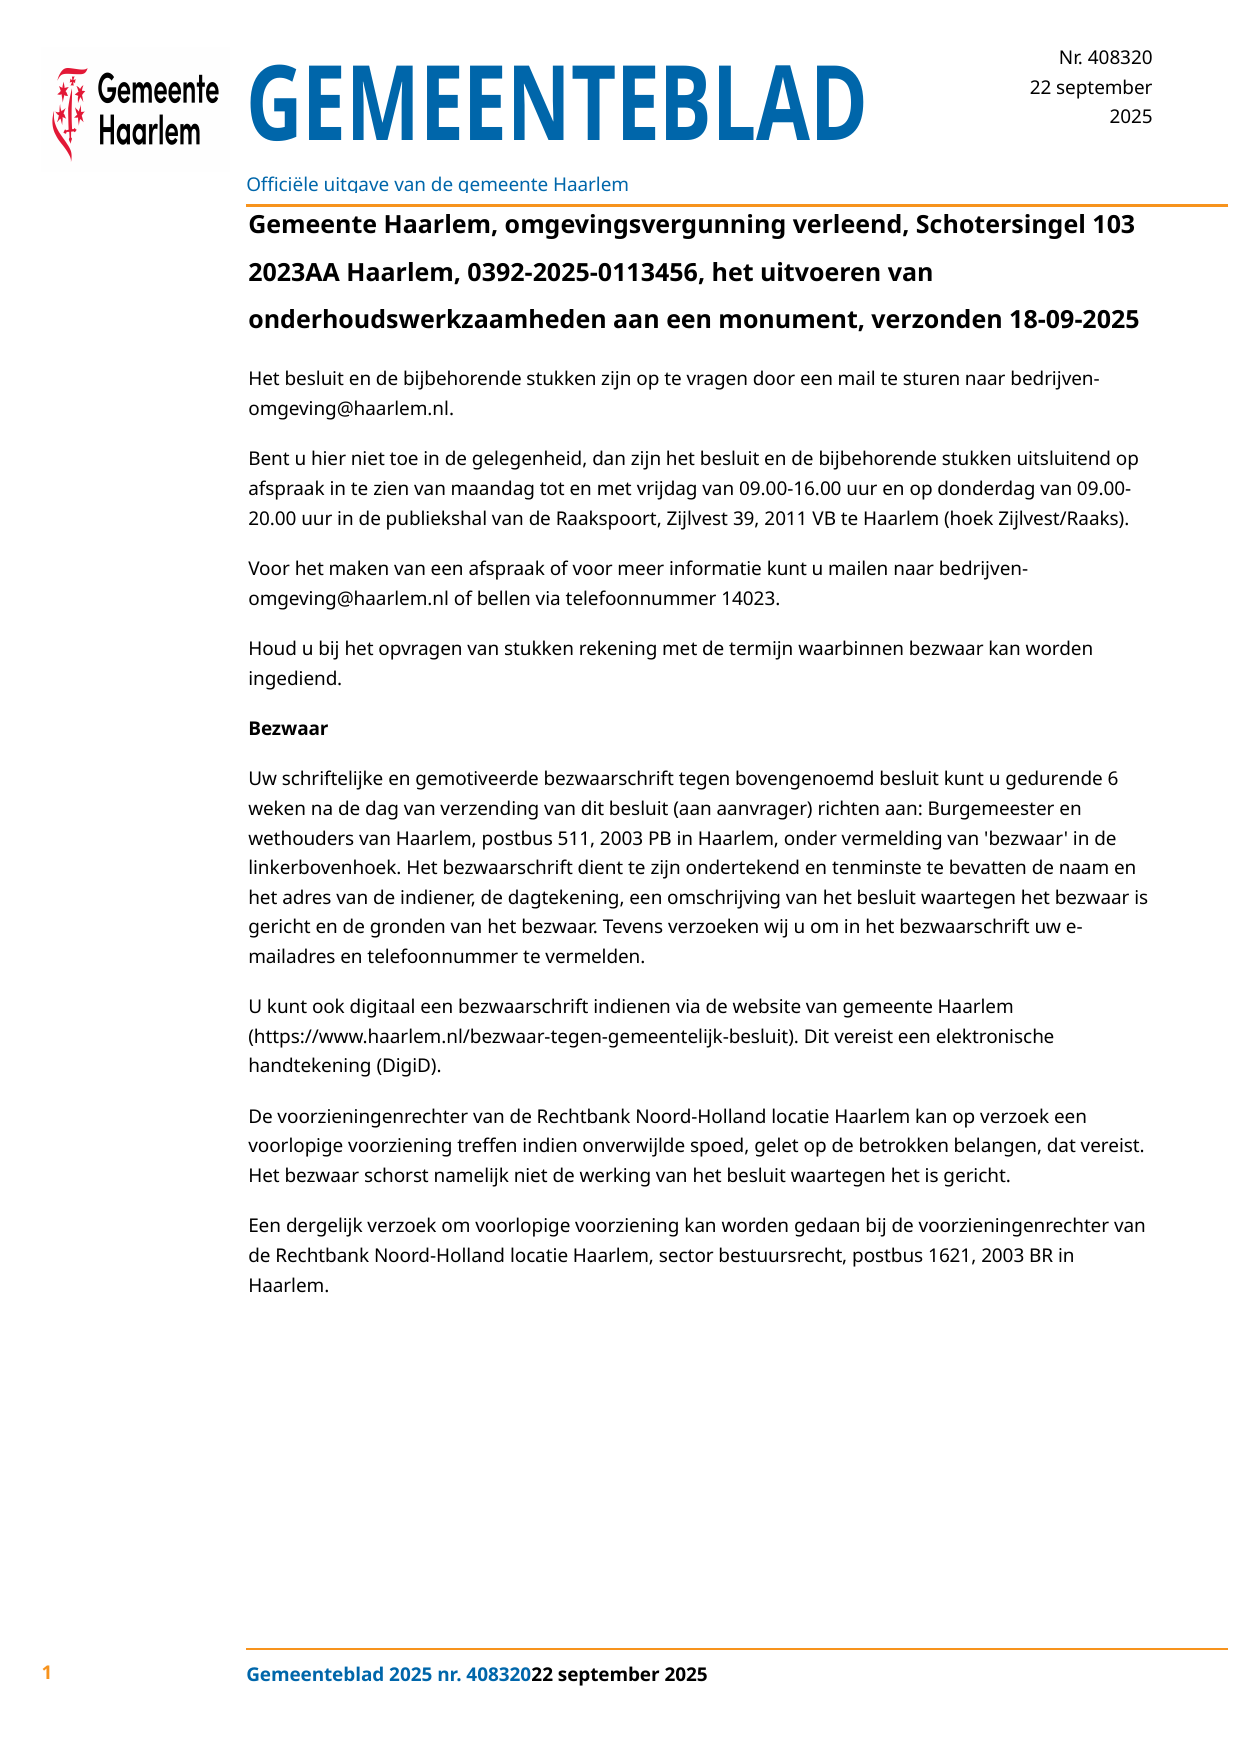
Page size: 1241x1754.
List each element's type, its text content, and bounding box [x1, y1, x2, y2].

text Bezwaar [248, 715, 1152, 741]
text Het besluit en de bijbehorende stukken zijn op te vragen door een mail te sturen naar bedrijven-omgeving@haarlem.nl. [248, 366, 1152, 421]
picture [41, 47, 231, 172]
text Uw schriftelijke en gemotiveerde bezwaarschrift tegen bovengenoemd besluit kunt u gedurende 6 weken na de dag van verzending van dit besluit (aan aanvrager) richten aan: Burgemeester en wethouders van Haarlem, postbus 511, 2003 PB in Haarlem, onder vermelding van 'bezwaar' in de linkerbovenhoek. Het bezwaarschrift dient te zijn ondertekend en tenminste te bevatten de naam en het adres van de indiener, de dagtekening, een omschrijving van het besluit waartegen het bezwaar is gericht en de gronden van het bezwaar. Tevens verzoeken wij u om in het bezwaarschrift uw e-mailadres en telefoonnummer te vermelden. [248, 766, 1152, 969]
text De voorzieningenrechter van de Rechtbank Noord-Holland locatie Haarlem kan op verzoek een voorlopige voorziening treffen indien onverwijlde spoed, gelet op de betrokken belangen, dat vereist. Het bezwaar schorst namelijk niet de werking van het besluit waartegen het is gericht. [248, 1103, 1152, 1188]
text Voor het maken van een afspraak of voor meer informatie kunt u mailen naar bedrijven-omgeving@haarlem.nl of bellen via telefoonnummer 14023. [248, 555, 1152, 610]
text U kunt ook digitaal een bezwaarschrift indienen via de website van gemeente Haarlem (https://www.haarlem.nl/bezwaar-tegen-gemeentelijk-besluit). Dit vereist een elektronische handtekening (DigiD). [248, 993, 1152, 1078]
text Gemeente Haarlem, omgevingsvergunning verleend, Schotersingel 103 2023AA Haarlem, 0392-2025-0113456, het uitvoeren van onderhoudswerkzaamheden aan een monument, verzonden 18-09-2025 [248, 207, 1152, 336]
text Houd u bij het opvragen van stukken rekening met de termijn waarbinnen bezwaar kan worden ingediend. [248, 635, 1152, 690]
text Een dergelijk verzoek om voorlopige voorziening kan worden gedaan bij de voorzieningenrechter van de Rechtbank Noord-Holland locatie Haarlem, sector bestuursrecht, postbus 1621, 2003 BR in Haarlem. [248, 1213, 1152, 1297]
text Bent u hier niet toe in de gelegenheid, dan zijn het besluit en de bijbehorende stukken uitsluitend op afspraak in te zien van maandag tot en met vrijdag van 09.00-16.00 uur en op donderdag van 09.00-20.00 uur in de publiekshal van de Raakspoort, Zijlvest 39, 2011 VB te Haarlem (hoek Zijlvest/Raaks). [248, 446, 1152, 530]
